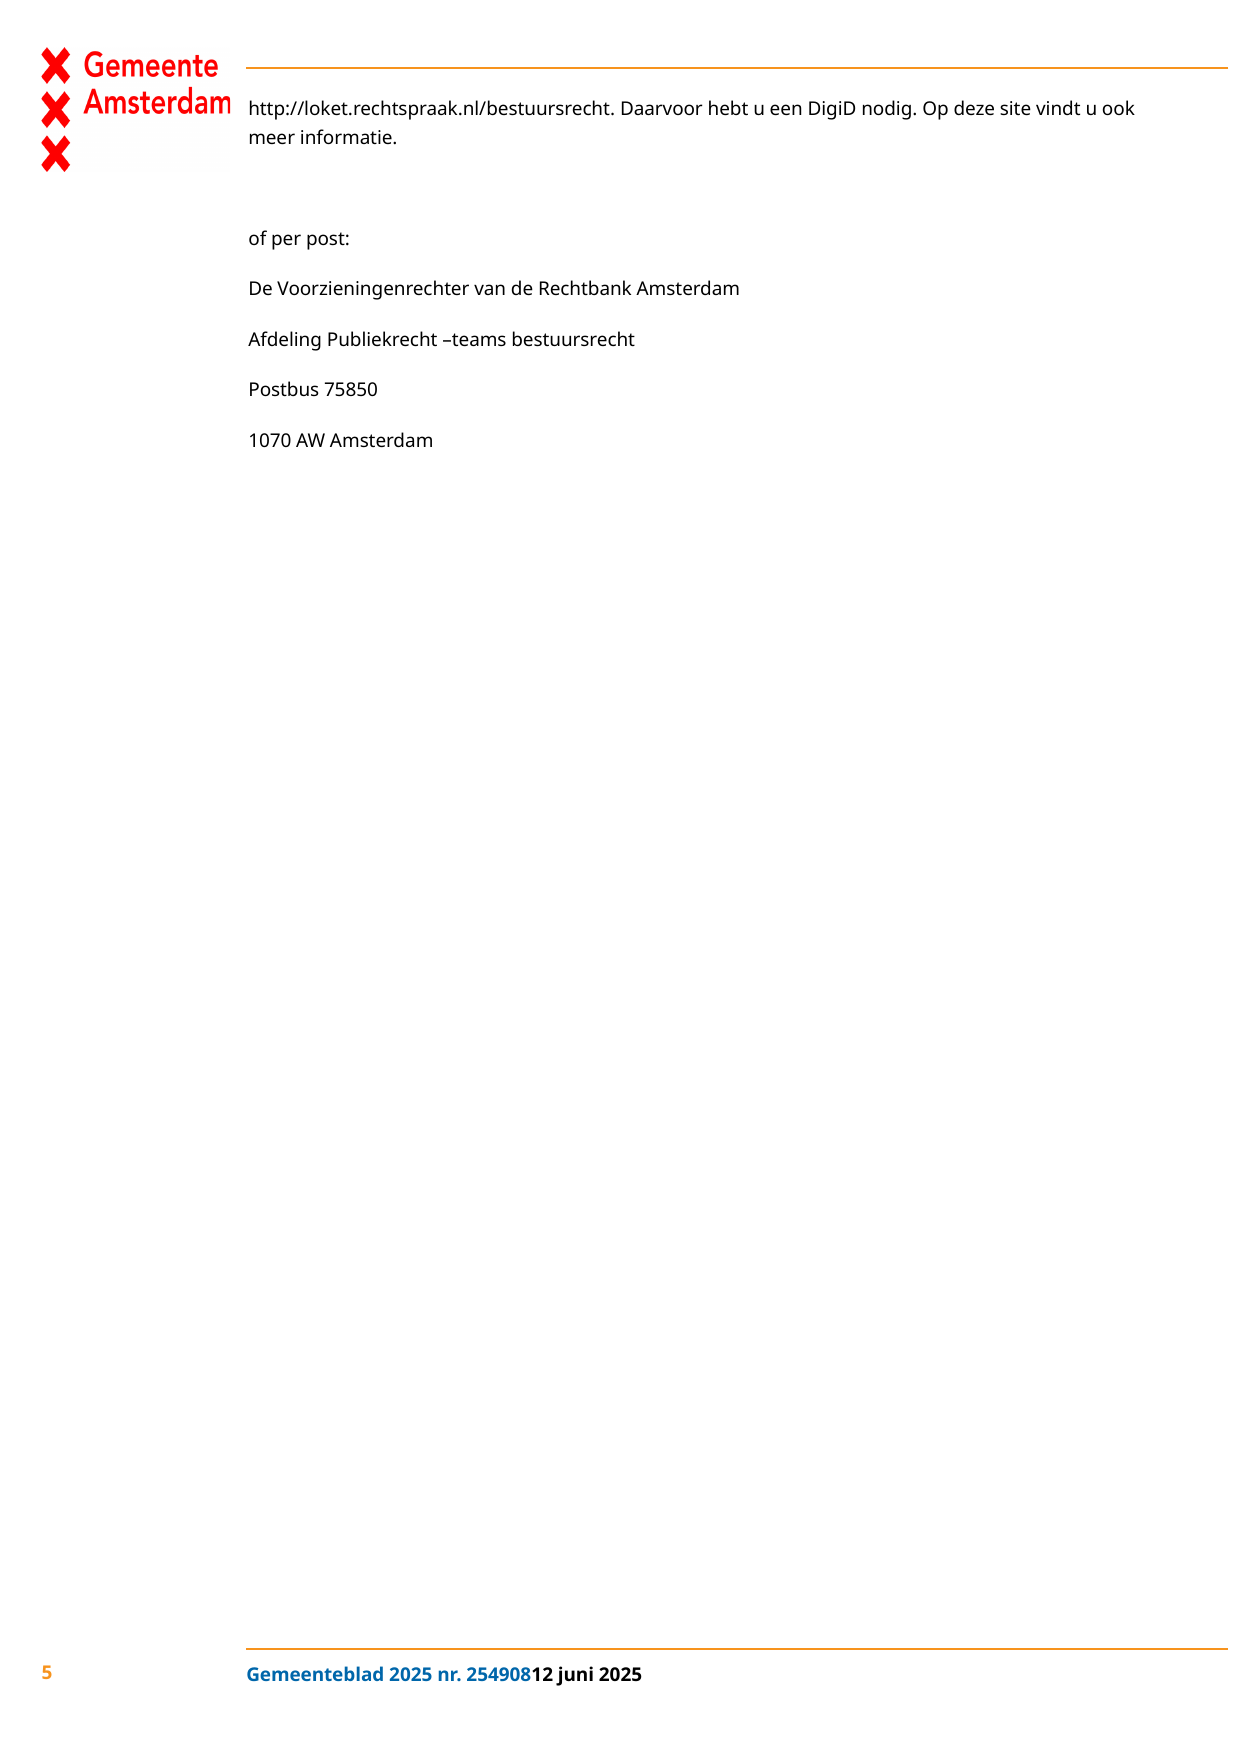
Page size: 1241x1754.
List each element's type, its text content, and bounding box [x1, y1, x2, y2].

text Postbus 75850 [248, 376, 1152, 402]
text De Voorzieningenrechter van de Rechtbank Amsterdam [248, 276, 1152, 301]
text 1070 AW Amsterdam [248, 427, 1152, 453]
text Afdeling Publiekrecht –teams bestuursrecht [248, 326, 1152, 352]
text http://loket.rechtspraak.nl/bestuursrecht. Daarvoor hebt u een DigiD nodig. Op deze site vindt u ook meer informatie. [248, 95, 1152, 150]
text of per post: [248, 225, 1152, 251]
picture [41, 47, 231, 172]
